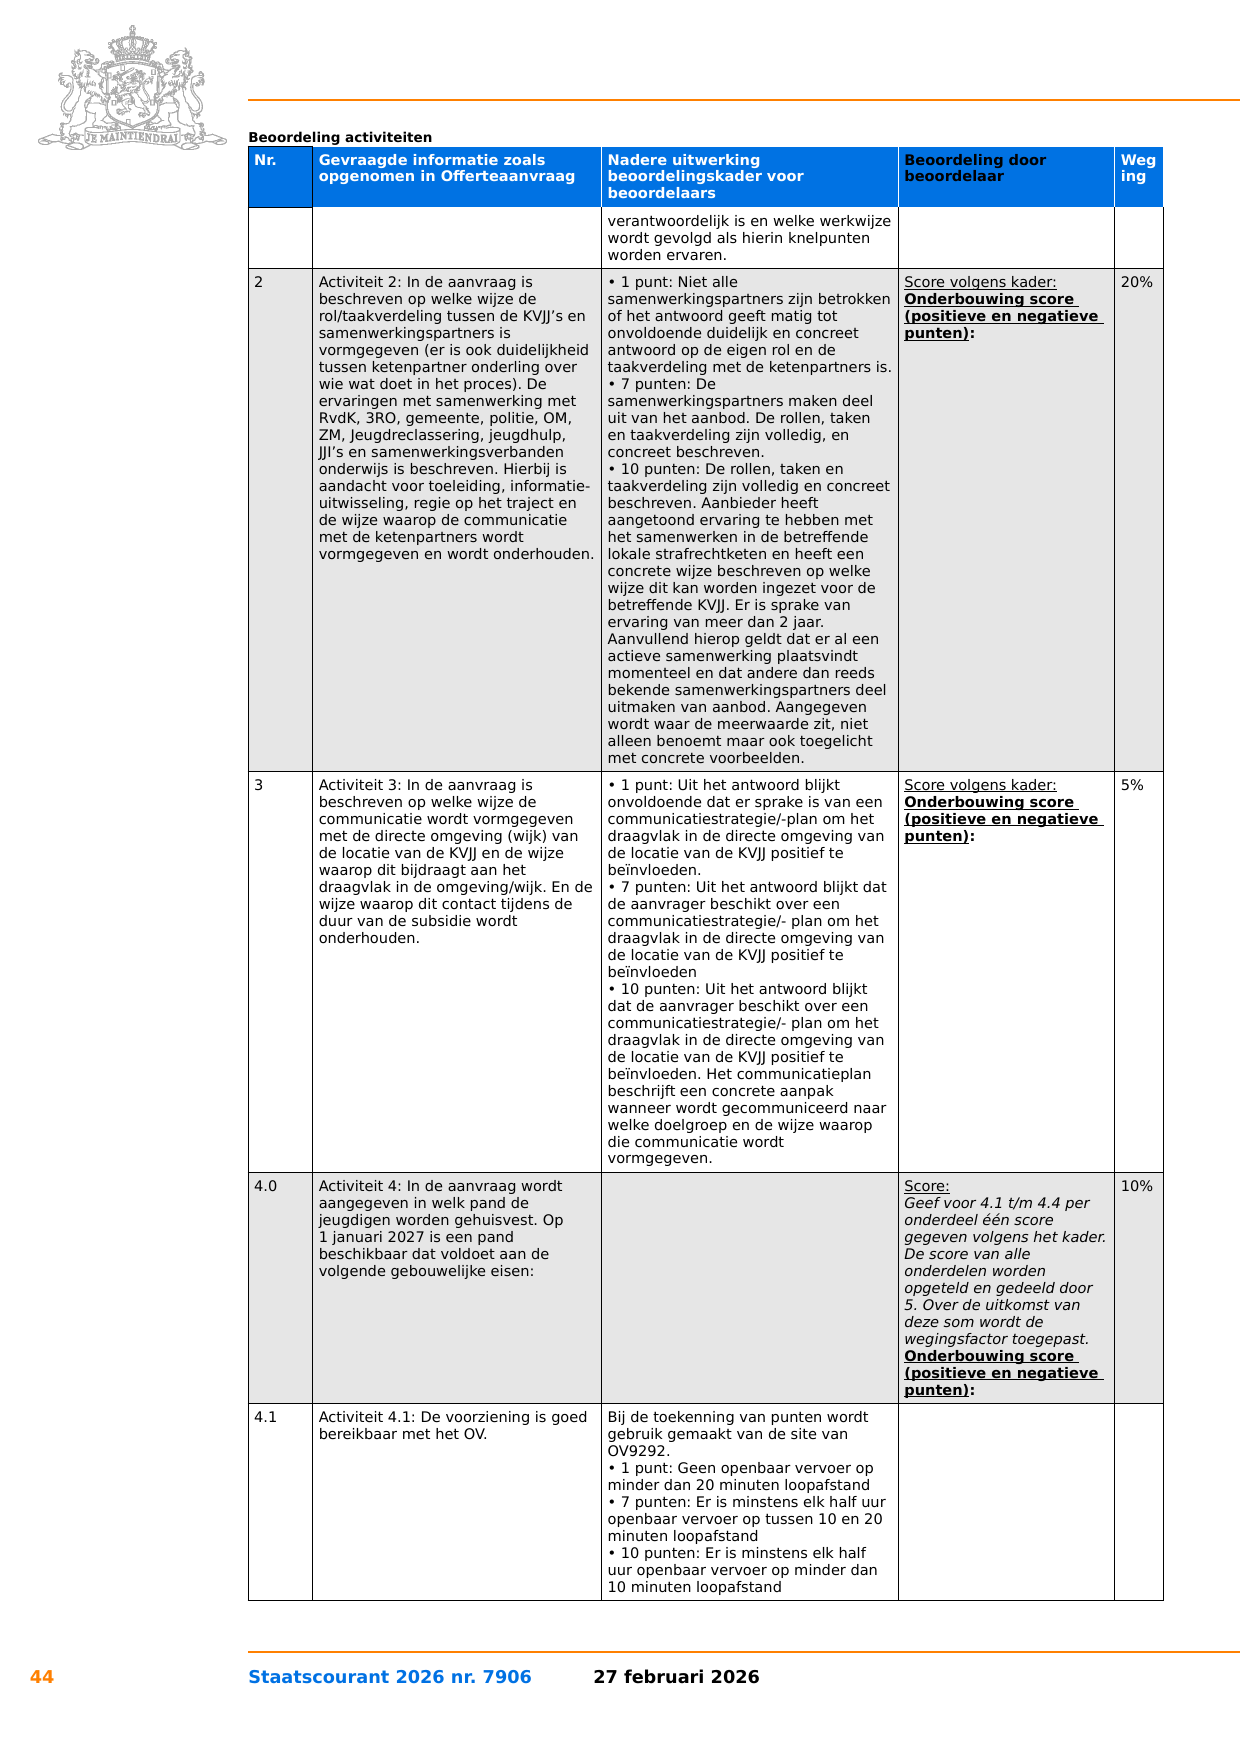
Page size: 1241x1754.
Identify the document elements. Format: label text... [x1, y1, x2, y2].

table_cell Score volgens kader: Onderbouwing score (positieve en negatieve punten): [899, 772, 1114, 1172]
table_cell [602, 1173, 898, 1403]
table_cell Beoordeling door beoordelaar [899, 147, 1114, 207]
table_cell Gevraagde informatie zoals opgenomen in Offerteaanvraag [313, 147, 601, 207]
table_cell verantwoordelijk is en welke werkwijze wordt gevolgd als hierin knelpunten worden ervaren. [602, 208, 898, 268]
table_cell Nadere uitwerking beoordelingskader voor beoordelaars [602, 147, 898, 207]
table_header Beoordeling activiteiten [248, 130, 1163, 146]
table_cell Activiteit 2: In de aanvraag is beschreven op welke wijze de rol/taakverdeling tussen de KVJJ’s en samenwerkingspartners is vormgegeven (er is ook duidelijkheid tussen ketenpartner onderling over wie wat doet in het proces). De ervaringen met samenwerking met RvdK, 3RO, gemeente, politie, OM, ZM, Jeugdreclassering, jeugdhulp, JJI’s en samenwerkingsverbanden onderwijs is beschreven. Hierbij is aandacht voor toeleiding, informatie-uitwisseling, regie op het traject en de wijze waarop de communicatie met de ketenpartners wordt vormgegeven en wordt onderhouden. [313, 269, 601, 771]
table_cell Activiteit 4.1: De voorziening is goed bereikbaar met het OV. [313, 1404, 601, 1600]
table_cell • 1 punt: Uit het antwoord blijkt onvoldoende dat er sprake is van een communicatiestrategie/-plan om het draagvlak in de directe omgeving van de locatie van de KVJJ positief te beïnvloeden. • 7 punten: Uit het antwoord blijkt dat de aanvrager beschikt over een communicatiestrategie/- plan om het draagvlak in de directe omgeving van de locatie van de KVJJ positief te beïnvloeden • 10 punten: Uit het antwoord blijkt dat de aanvrager beschikt over een communicatiestrategie/- plan om het draagvlak in de directe omgeving van de locatie van de KVJJ positief te beïnvloeden. Het communicatieplan beschrijft een concrete aanpak wanneer wordt gecommuniceerd naar welke doelgroep en de wijze waarop die communicatie wordt vormgegeven. [602, 772, 898, 1172]
picture [38, 25, 227, 150]
table_cell Nr. [249, 147, 312, 207]
table_cell Weging [1115, 147, 1163, 207]
table_cell 3 [249, 772, 312, 1172]
table_cell [899, 1404, 1114, 1600]
table_cell 2 [249, 269, 312, 771]
table_cell Activiteit 4: In de aanvraag wordt aangegeven in welk pand de jeugdigen worden gehuisvest. Op 1 januari 2027 is een pand beschikbaar dat voldoet aan de volgende gebouwelijke eisen: [313, 1173, 601, 1403]
table_cell Bij de toekenning van punten wordt gebruik gemaakt van de site van OV9292. • 1 punt: Geen openbaar vervoer op minder dan 20 minuten loopafstand • 7 punten: Er is minstens elk half uur openbaar vervoer op tussen 10 en 20 minuten loopafstand • 10 punten: Er is minstens elk half uur openbaar vervoer op minder dan 10 minuten loopafstand [602, 1404, 898, 1600]
table_cell Score: Geef voor 4.1 t/m 4.4 per onderdeel één score gegeven volgens het kader. De score van alle onderdelen worden opgeteld en gedeeld door 5. Over de uitkomst van deze som wordt de wegingsfactor toegepast. Onderbouwing score (positieve en negatieve punten): [899, 1173, 1114, 1403]
table_cell Score volgens kader: Onderbouwing score (positieve en negatieve punten): [899, 269, 1114, 771]
table_cell [313, 208, 601, 268]
table_cell 4.0 [249, 1173, 312, 1403]
table_cell [1115, 1404, 1163, 1600]
table_cell • 1 punt: Niet alle samenwerkingspartners zijn betrokken of het antwoord geeft matig tot onvoldoende duidelijk en concreet antwoord op de eigen rol en de taakverdeling met de ketenpartners is. • 7 punten: De samenwerkingspartners maken deel uit van het aanbod. De rollen, taken en taakverdeling zijn volledig, en concreet beschreven. • 10 punten: De rollen, taken en taakverdeling zijn volledig en concreet beschreven. Aanbieder heeft aangetoond ervaring te hebben met het samenwerken in de betreffende lokale strafrechtketen en heeft een concrete wijze beschreven op welke wijze dit kan worden ingezet voor de betreffende KVJJ. Er is sprake van ervaring van meer dan 2 jaar. Aanvullend hierop geldt dat er al een actieve samenwerking plaatsvindt momenteel en dat andere dan reeds bekende samenwerkingspartners deel uitmaken van aanbod. Aangegeven wordt waar de meerwaarde zit, niet alleen benoemt maar ook toegelicht met concrete voorbeelden. [602, 269, 898, 771]
table_cell [899, 208, 1114, 268]
table_cell Activiteit 3: In de aanvraag is beschreven op welke wijze de communicatie wordt vormgegeven met de directe omgeving (wijk) van de locatie van de KVJJ en de wijze waarop dit bijdraagt aan het draagvlak in de omgeving/wijk. En de wijze waarop dit contact tijdens de duur van de subsidie wordt onderhouden. [313, 772, 601, 1172]
table_cell 4.1 [249, 1404, 312, 1600]
table_cell [249, 208, 312, 268]
table_cell 20% [1115, 269, 1163, 771]
table_cell 10% [1115, 1173, 1163, 1403]
table_cell [1115, 208, 1163, 268]
table_cell 5% [1115, 772, 1163, 1172]
